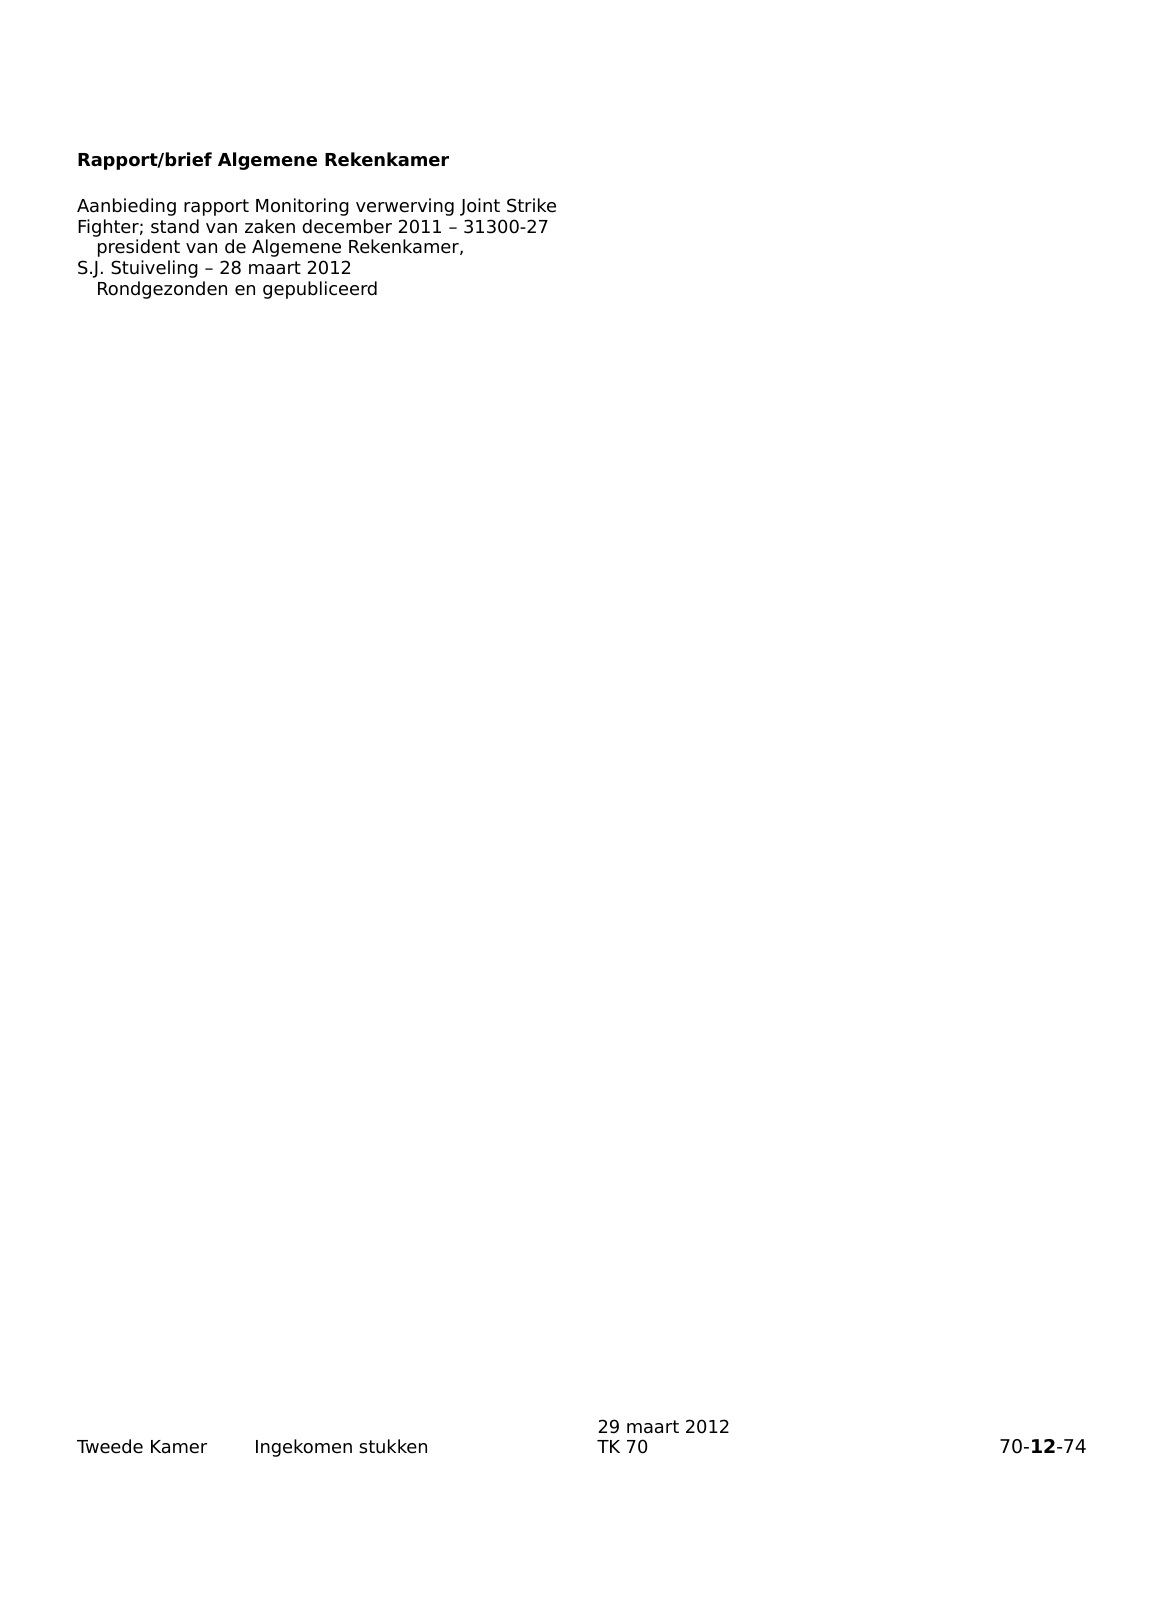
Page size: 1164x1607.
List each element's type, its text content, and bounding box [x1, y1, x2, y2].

text Rondgezonden en gepubliceerd [77, 279, 567, 299]
text Aanbieding rapport Monitoring verwerving Joint Strike Fighter; stand van zaken december 2011 – 31300-27 [77, 196, 567, 237]
text president van de Algemene Rekenkamer, S.J. Stuiveling – 28 maart 2012 [77, 237, 567, 279]
subtitle Rapport/brief Algemene Rekenkamer [77, 150, 567, 171]
